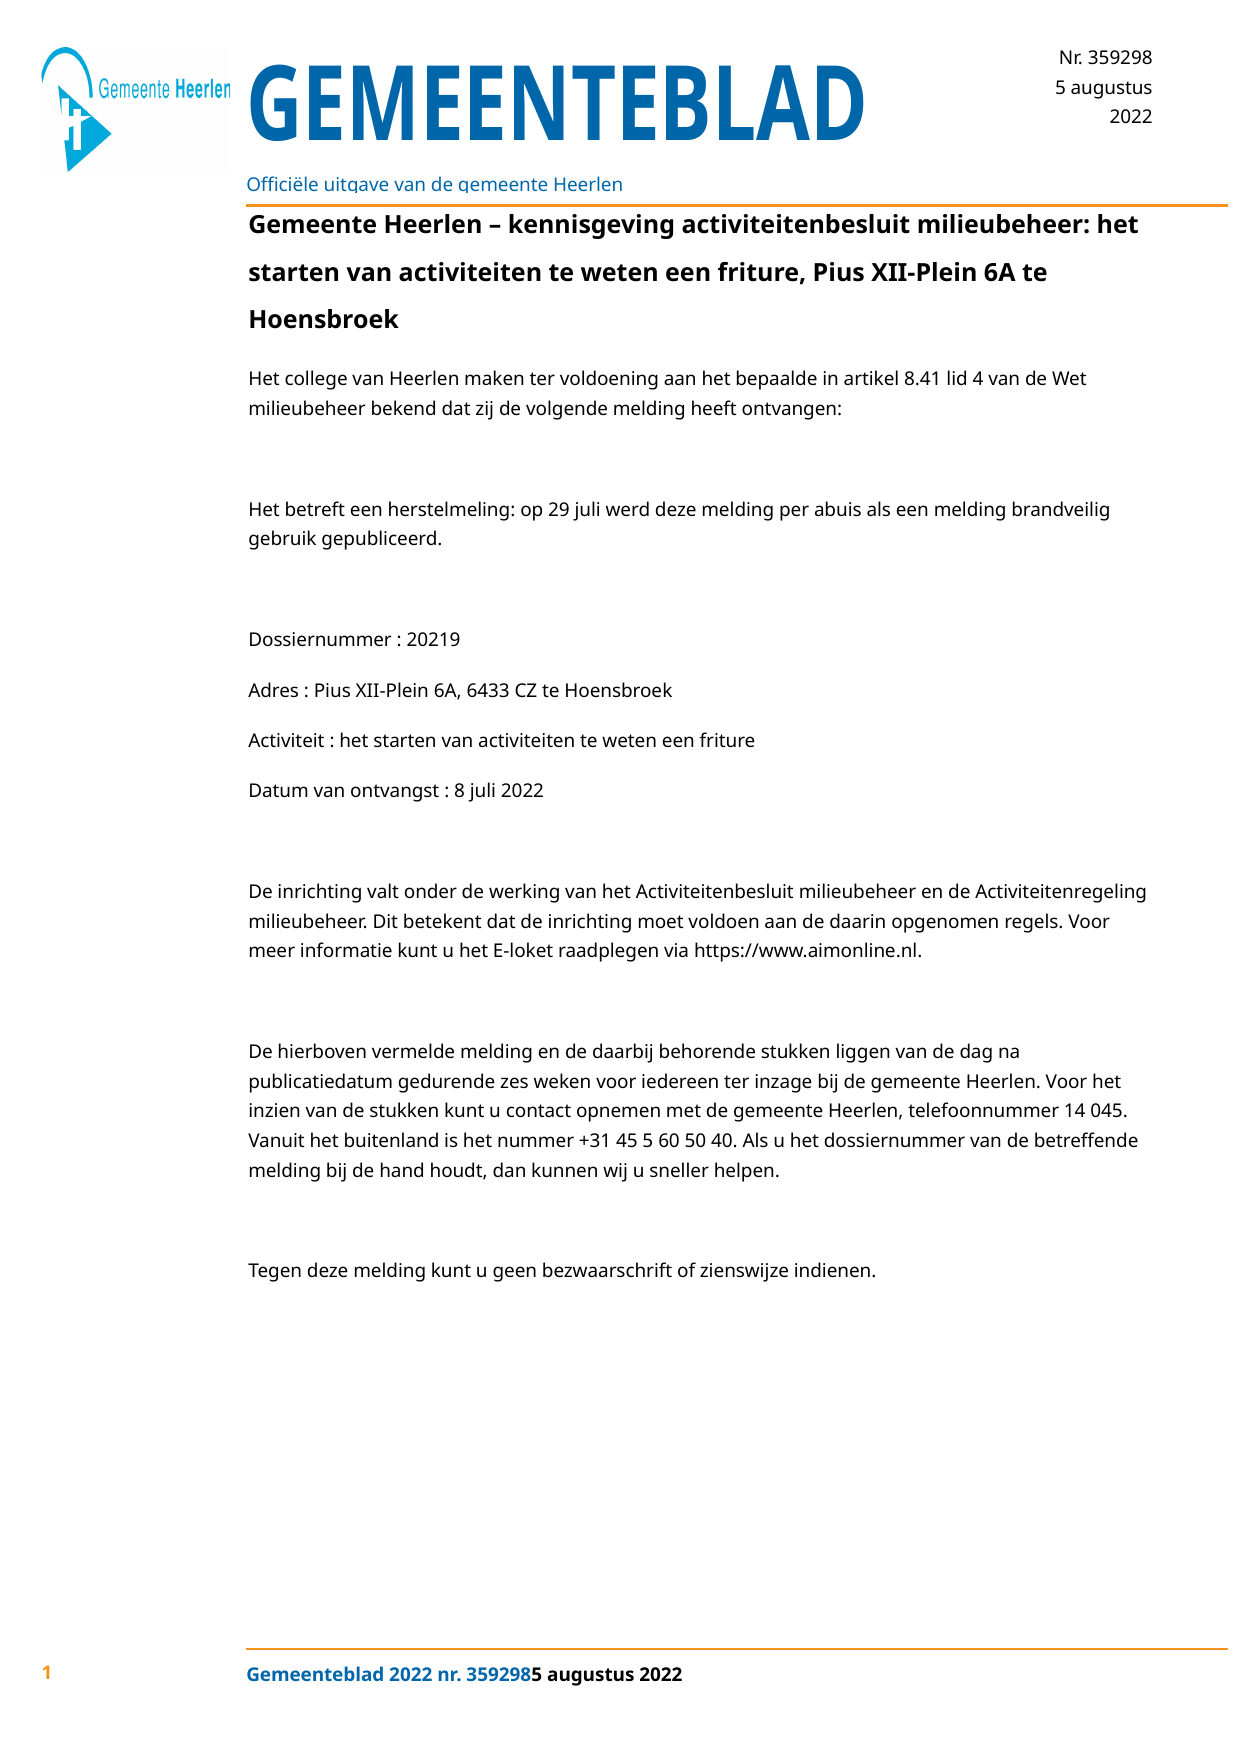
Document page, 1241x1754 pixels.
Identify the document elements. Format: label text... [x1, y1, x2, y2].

picture [41, 47, 231, 172]
text De hierboven vermelde melding en de daarbij behorende stukken liggen van de dag na publicatiedatum gedurende zes weken voor iedereen ter inzage bij de gemeente Heerlen. Voor het inzien van de stukken kunt u contact opnemen met de gemeente Heerlen, telefoonnummer 14 045. Vanuit het buitenland is het nummer +31 45 5 60 50 40. Als u het dossiernummer van de betreffende melding bij de hand houdt, dan kunnen wij u sneller helpen. [248, 1038, 1152, 1182]
picture [41, 47, 59, 70]
text Activiteit : het starten van activiteiten te weten een friture [248, 727, 1152, 753]
text Dossiernummer : 20219 [248, 626, 1152, 652]
text Het college van Heerlen maken ter voldoening aan het bepaalde in artikel 8.41 lid 4 van de Wet milieubeheer bekend dat zij de volgende melding heeft ontvangen: [248, 366, 1152, 421]
text Het betreft een herstelmeling: op 29 juli werd deze melding per abuis als een melding brandveilig gebruik gepubliceerd. [248, 496, 1152, 551]
text Tegen deze melding kunt u geen bezwaarschrift of zienswijze indienen. [248, 1258, 1152, 1283]
text Datum van ontvangst : 8 juli 2022 [248, 778, 1152, 803]
text Gemeente Heerlen – kennisgeving activiteitenbesluit milieubeheer: het starten van activiteiten te weten een friture, Pius XII-Plein 6A te Hoensbroek [248, 207, 1152, 336]
text De inrichting valt onder de werking van het Activiteitenbesluit milieubeheer en de Activiteitenregeling milieubeheer. Dit betekent dat de inrichting moet voldoen aan de daarin opgenomen regels. Voor meer informatie kunt u het E-loket raadplegen via https://www.aimonline.nl. [248, 878, 1152, 963]
text Adres : Pius XII-Plein 6A, 6433 CZ te Hoensbroek [248, 677, 1152, 702]
